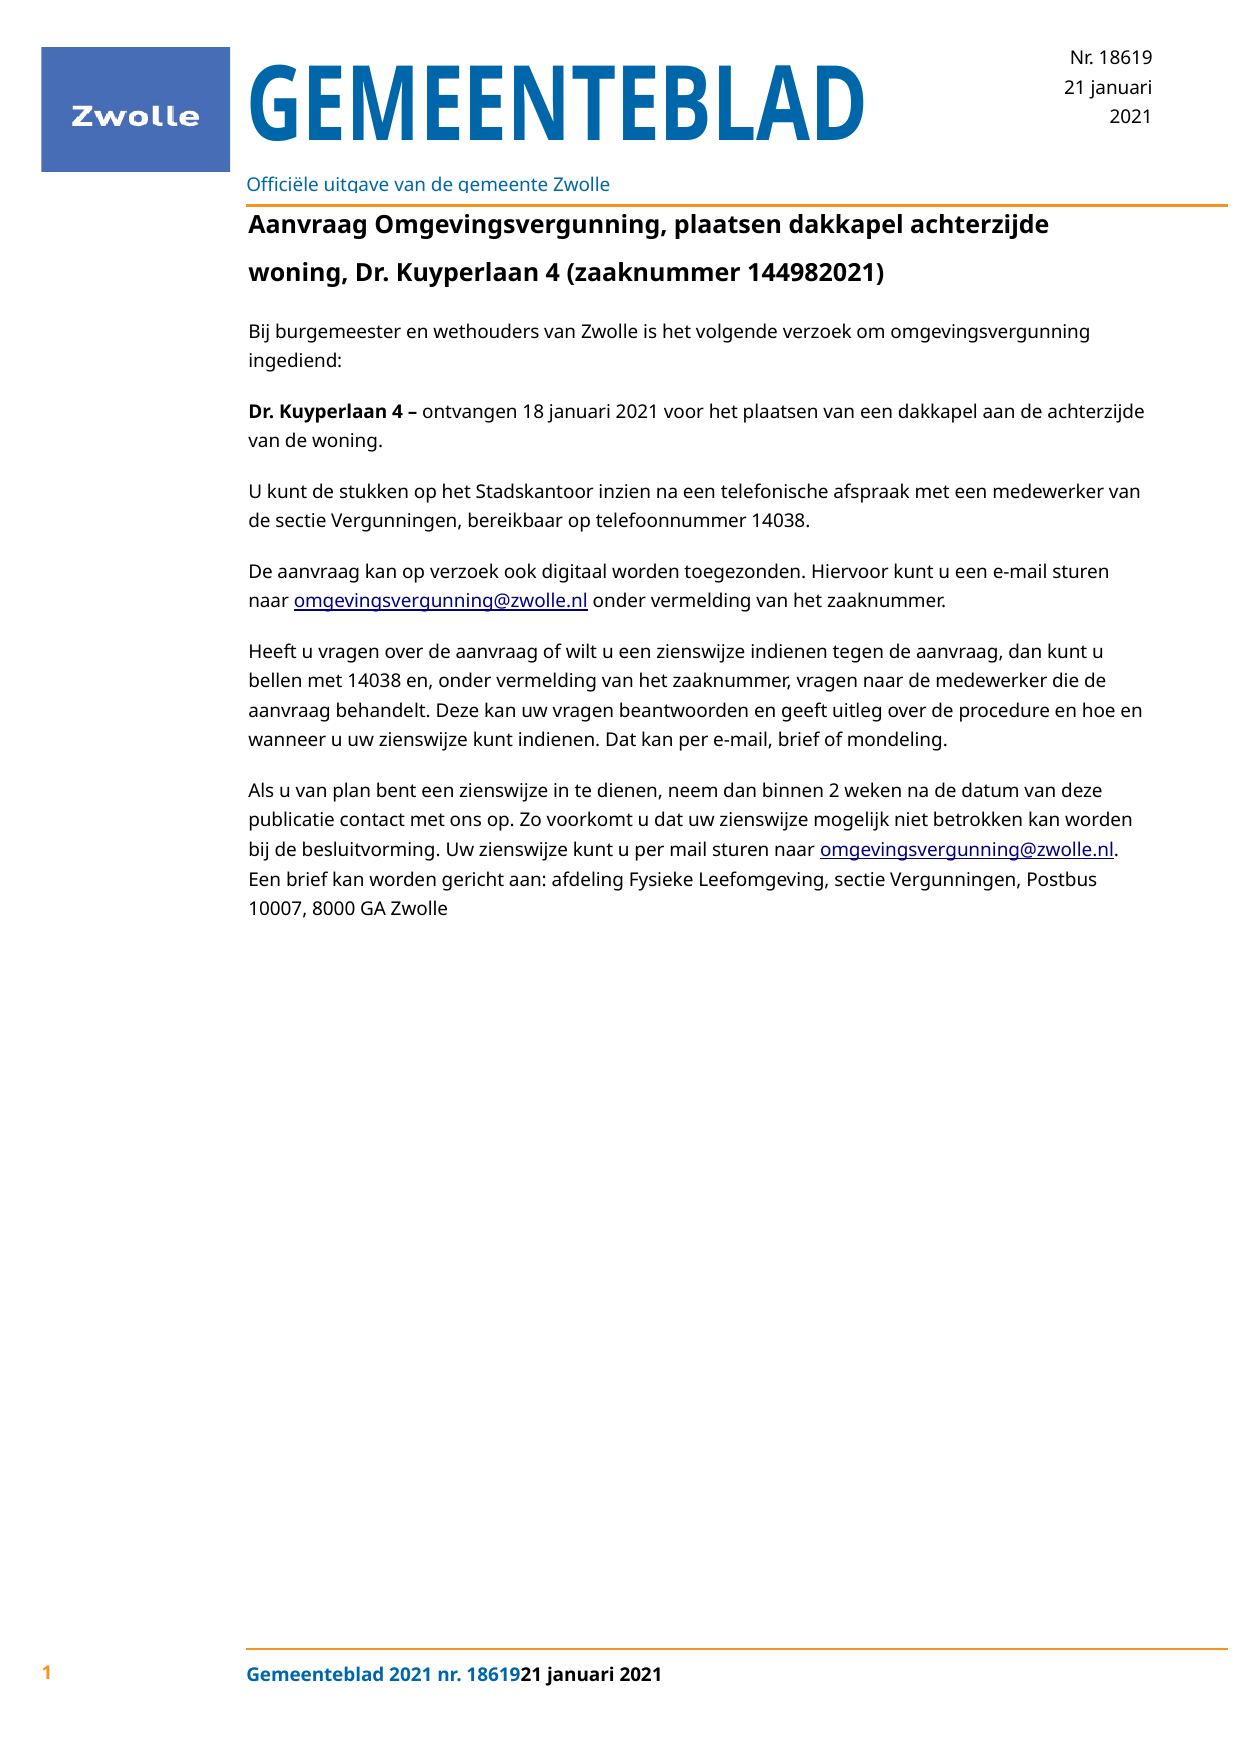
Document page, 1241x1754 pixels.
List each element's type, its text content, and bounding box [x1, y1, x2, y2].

text U kunt de stukken op het Stadskantoor inzien na een telefonische afspraak met een medewerker van de sectie Vergunningen, bereikbaar op telefoonnummer 14038. [248, 478, 1152, 533]
text Bij burgemeester en wethouders van Zwolle is het volgende verzoek om omgevingsvergunning ingediend: [248, 318, 1152, 373]
text Heeft u vragen over de aanvraag of wilt u een zienswijze indienen tegen de aanvraag, dan kunt u bellen met 14038 en, onder vermelding van het zaaknummer, vragen naar de medewerker die de aanvraag behandelt. Deze kan uw vragen beantwoorden en geeft uitleg over de procedure en hoe en wanneer u uw zienswijze kunt indienen. Dat kan per e-mail, brief of mondeling. [248, 638, 1152, 752]
text De aanvraag kan op verzoek ook digitaal worden toegezonden. Hiervoor kunt u een e-mail sturen naar omgevingsvergunning@zwolle.nl onder vermelding van het zaaknummer. [248, 558, 1152, 613]
text Als u van plan bent een zienswijze in te dienen, neem dan binnen 2 weken na de datum van deze publicatie contact met ons op. Zo voorkomt u dat uw zienswijze mogelijk niet betrokken kan worden bij de besluitvorming. Uw zienswijze kunt u per mail sturen naar omgevingsvergunning@zwolle.nl. Een brief kan worden gericht aan: afdeling Fysieke Leefomgeving, sectie Vergunningen, Postbus 10007, 8000 GA Zwolle [248, 777, 1152, 921]
picture [41, 47, 231, 172]
text Dr. Kuyperlaan 4 – ontvangen 18 januari 2021 voor het plaatsen van een dakkapel aan de achterzijde van de woning. [248, 398, 1152, 453]
text Aanvraag Omgevingsvergunning, plaatsen dakkapel achterzijde woning, Dr. Kuyperlaan 4 (zaaknummer 144982021) [248, 207, 1152, 288]
